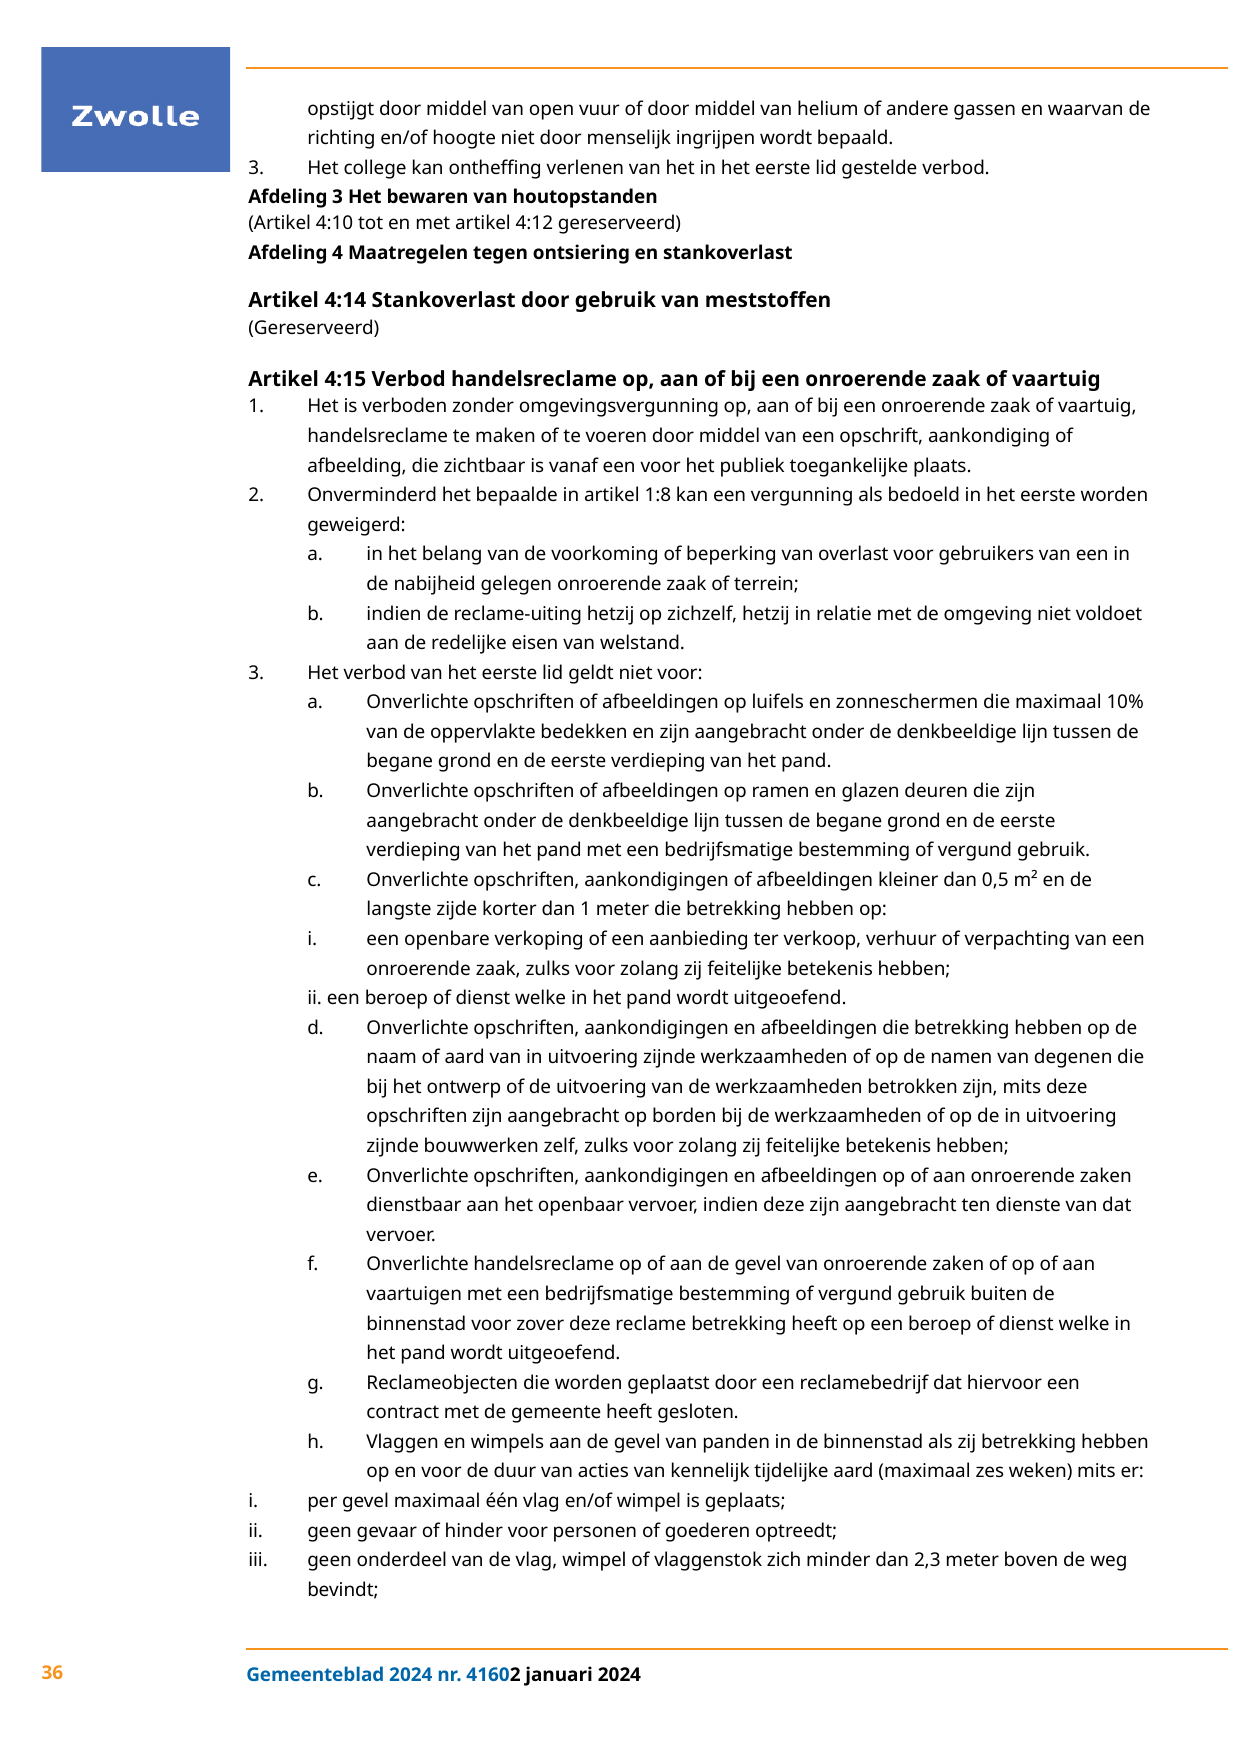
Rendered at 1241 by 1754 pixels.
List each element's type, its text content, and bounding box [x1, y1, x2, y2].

text Afdeling 3 Het bewaren van houtopstanden [248, 183, 1152, 209]
list Onverlichte opschriften of afbeeldingen op ramen en glazen deuren die zijn aangebracht onder de denkbeeldige lijn tussen de begane grond en de eerste verdieping van het pand met een bedrijfsmatige bestemming of vergund gebruik. [307, 777, 1152, 862]
text (Artikel 4:10 tot en met artikel 4:12 gereserveerd) [248, 209, 1152, 235]
list ii. een beroep of dienst welke in het pand wordt uitgeoefend. [248, 984, 1152, 1010]
list Het is verboden zonder omgevingsvergunning op, aan of bij een onroerende zaak of vaartuig, handelsreclame te maken of te voeren door middel van een opschrift, aankondiging of afbeelding, die zichtbaar is vanaf een voor het publiek toegankelijke plaats. [248, 393, 1152, 478]
text Afdeling 4 Maatregelen tegen ontsiering en stankoverlast [248, 239, 1152, 264]
list Vlaggen en wimpels aan de gevel van panden in de binnenstad als zij betrekking hebben op en voor de duur van acties van kennelijk tijdelijke aard (maximaal zes weken) mits er: [307, 1428, 1152, 1483]
list Het college kan ontheffing verlenen van het in het eerste lid gestelde verbod. [248, 154, 1152, 180]
list Onverminderd het bepaalde in artikel 1:8 kan een vergunning als bedoeld in het eerste worden geweigerd: [248, 481, 1152, 537]
list een openbare verkoping of een aanbieding ter verkoop, verhuur of verpachting van een onroerende zaak, zulks voor zolang zij feitelijke betekenis hebben; [307, 925, 1152, 981]
list Onverlichte handelsreclame op of aan de gevel van onroerende zaken of op of aan vaartuigen met een bedrijfsmatige bestemming of vergund gebruik buiten de binnenstad voor zover deze reclame betrekking heeft op een beroep of dienst welke in het pand wordt uitgeoefend. [307, 1251, 1152, 1365]
text Artikel 4:14 Stankoverlast door gebruik van meststoffen [248, 285, 1152, 314]
list Reclameobjecten die worden geplaatst door een reclamebedrijf dat hiervoor een contract met de gemeente heeft gesloten. [307, 1369, 1152, 1424]
list per gevel maximaal één vlag en/of wimpel is geplaats; [248, 1487, 1152, 1513]
list opstijgt door middel van open vuur of door middel van helium of andere gassen en waarvan de richting en/of hoogte niet door menselijk ingrijpen wordt bepaald. [248, 95, 1152, 150]
picture [41, 47, 231, 172]
list Onverlichte opschriften of afbeeldingen op luifels en zonneschermen die maximaal 10% van de oppervlakte bedekken en zijn aangebracht onder de denkbeeldige lijn tussen de begane grond en de eerste verdieping van het pand. [307, 688, 1152, 773]
list geen onderdeel van de vlag, wimpel of vlaggenstok zich minder dan 2,3 meter boven de weg bevindt; [248, 1546, 1152, 1602]
list Onverlichte opschriften, aankondigingen en afbeeldingen die betrekking hebben op de naam of aard van in uitvoering zijnde werkzaamheden of op de namen van degenen die bij het ontwerp of de uitvoering van de werkzaamheden betrokken zijn, mits deze opschriften zijn aangebracht op borden bij de werkzaamheden of op de in uitvoering zijnde bouwwerken zelf, zulks voor zolang zij feitelijke betekenis hebben; [307, 1014, 1152, 1158]
list indien de reclame-uiting hetzij op zichzelf, hetzij in relatie met de omgeving niet voldoet aan de redelijke eisen van welstand. [307, 600, 1152, 655]
text Artikel 4:15 Verbod handelsreclame op, aan of bij een onroerende zaak of vaartuig [248, 364, 1152, 393]
list in het belang van de voorkoming of beperking van overlast voor gebruikers van een in de nabijheid gelegen onroerende zaak of terrein; [307, 541, 1152, 596]
list Het verbod van het eerste lid geldt niet voor: [248, 659, 1152, 685]
text (Gereserveerd) [248, 314, 1152, 339]
list geen gevaar of hinder voor personen of goederen optreedt; [248, 1517, 1152, 1543]
list Onverlichte opschriften, aankondigingen of afbeeldingen kleiner dan 0,5 m² en de langste zijde korter dan 1 meter die betrekking hebben op: [307, 866, 1152, 921]
list Onverlichte opschriften, aankondigingen en afbeeldingen op of aan onroerende zaken dienstbaar aan het openbaar vervoer, indien deze zijn aangebracht ten dienste van dat vervoer. [307, 1162, 1152, 1247]
